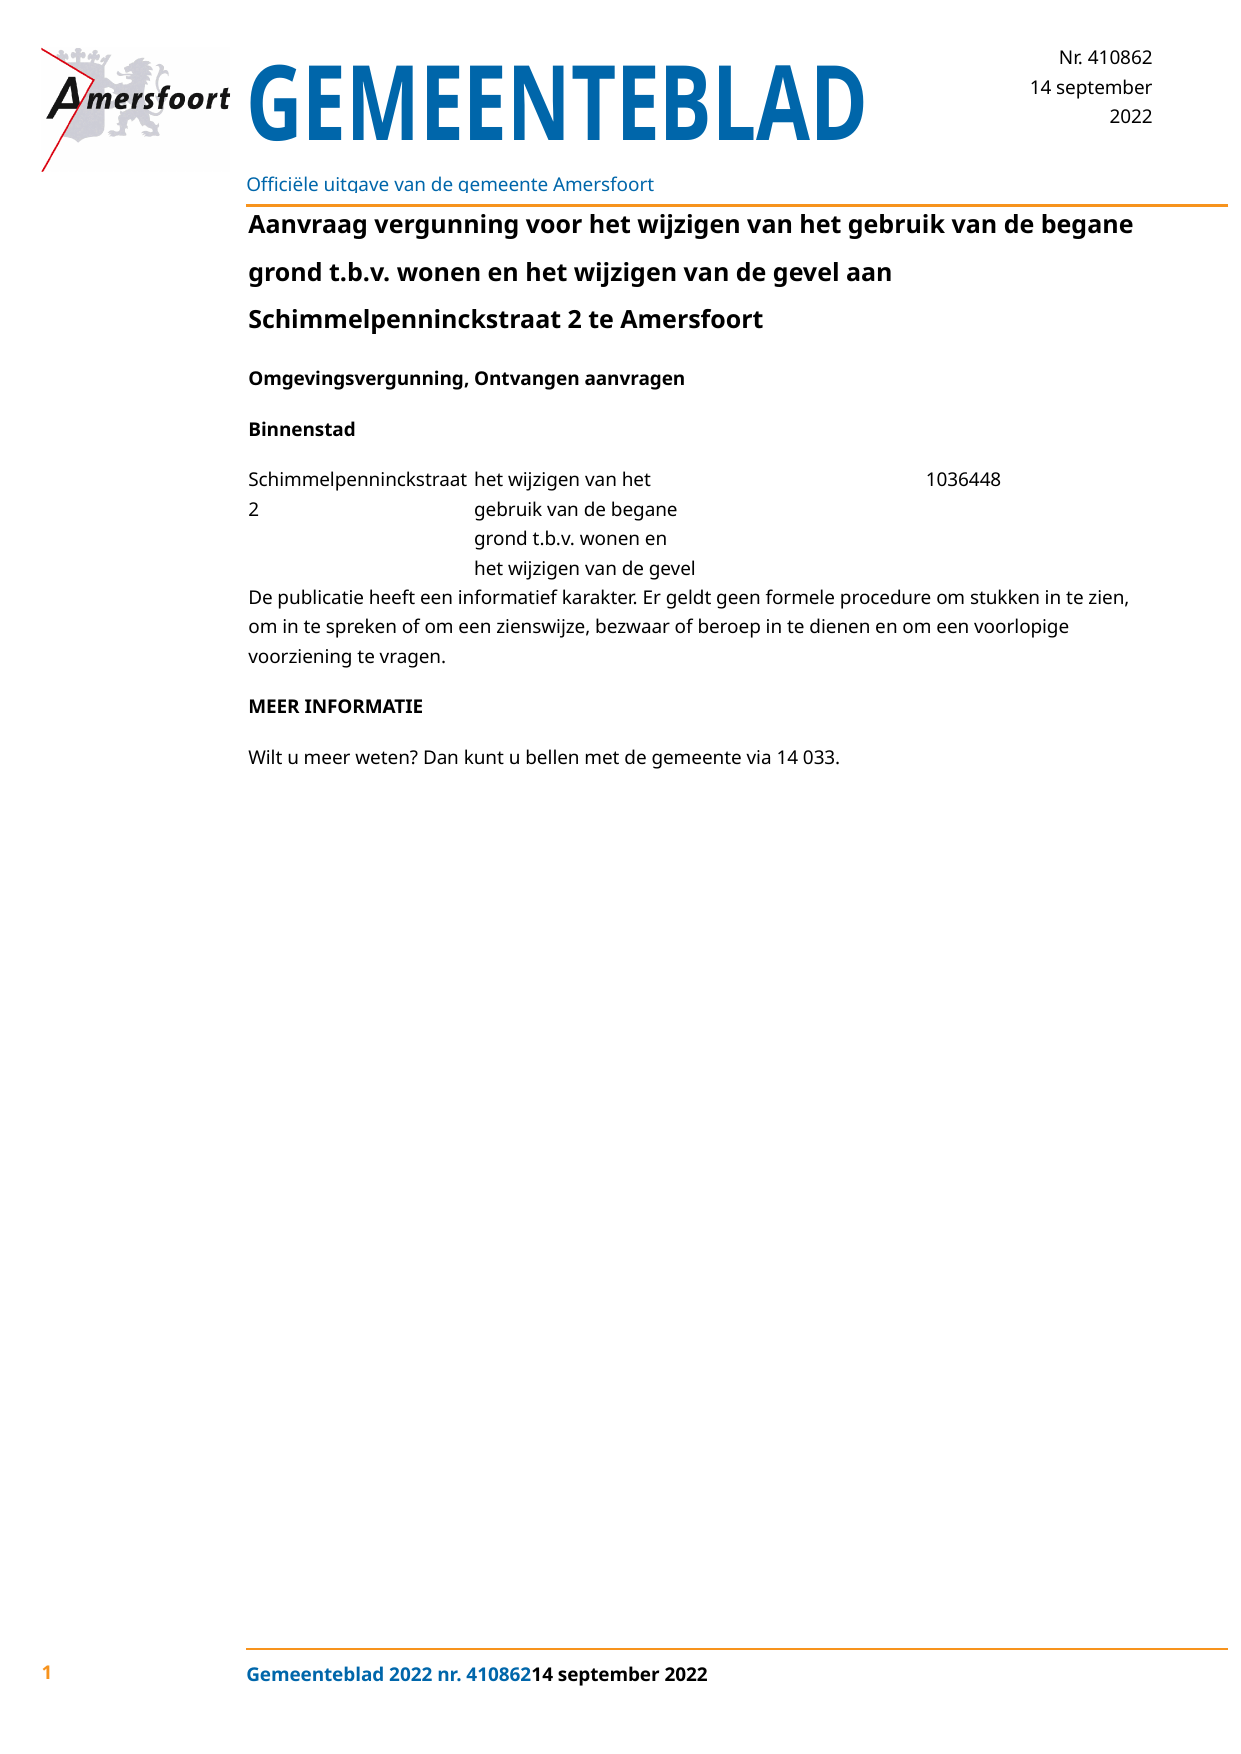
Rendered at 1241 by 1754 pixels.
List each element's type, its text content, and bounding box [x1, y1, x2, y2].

text MEER INFORMATIE [248, 694, 1152, 719]
table_header 1036448 [926, 466, 1152, 581]
table_header [700, 466, 926, 581]
text Omgevingsvergunning, Ontvangen aanvragen [248, 366, 1152, 391]
table_header het wijzigen van het gebruik van de begane grond t.b.v. wonen en het wijzigen van de gevel [474, 466, 700, 581]
picture [41, 47, 231, 172]
table_header Schimmelpenninckstraat 2 [248, 466, 474, 581]
text Aanvraag vergunning voor het wijzigen van het gebruik van de begane grond t.b.v. wonen en het wijzigen van de gevel aan Schimmelpenninckstraat 2 te Amersfoort [248, 207, 1152, 336]
text Binnenstad [248, 416, 1152, 442]
text De publicatie heeft een informatief karakter. Er geldt geen formele procedure om stukken in te zien, om in te spreken of om een zienswijze, bezwaar of beroep in te dienen en om een voorlopige voorziening te vragen. [248, 584, 1152, 669]
text Wilt u meer weten? Dan kunt u bellen met de gemeente via 14 033. [248, 744, 1152, 770]
